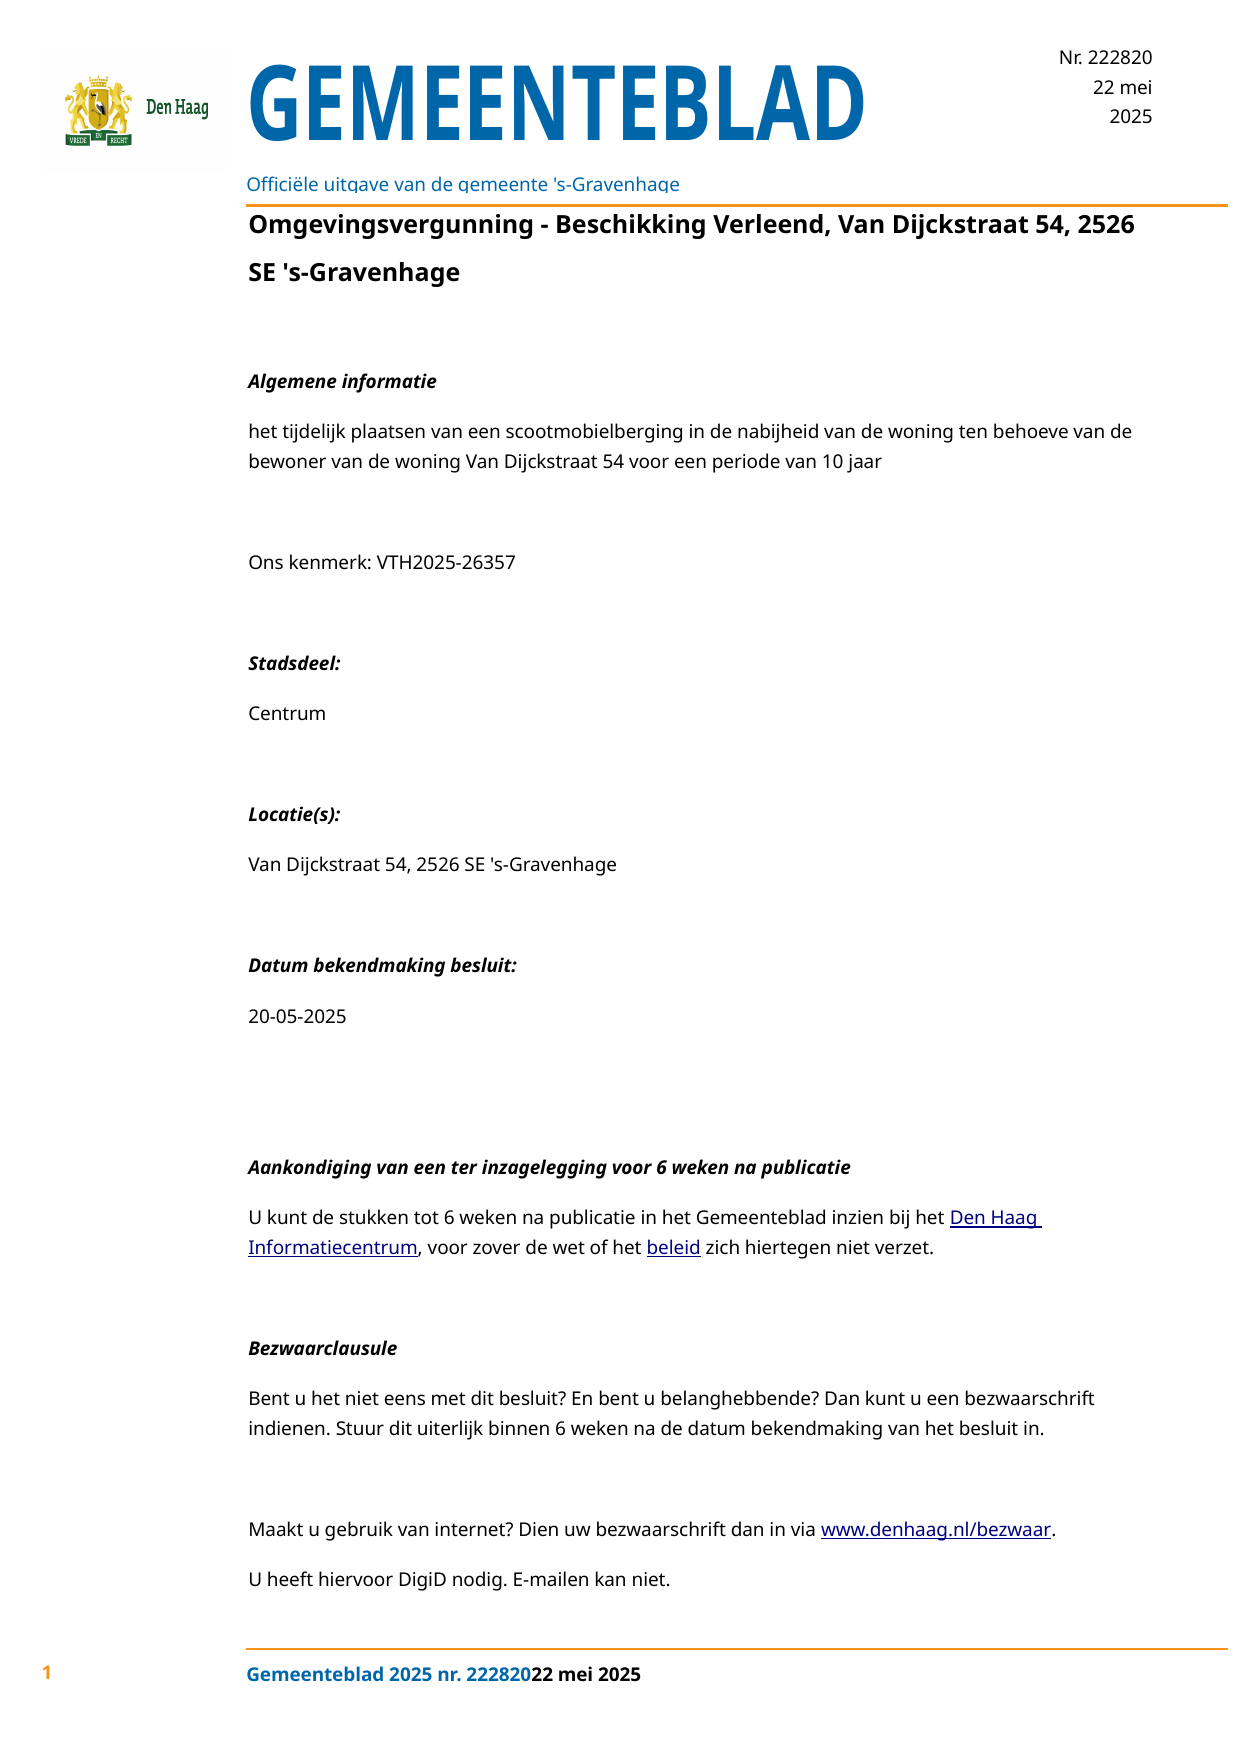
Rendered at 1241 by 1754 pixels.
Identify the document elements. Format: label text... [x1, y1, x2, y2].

text Stadsdeel: [248, 650, 1152, 676]
text Datum bekendmaking besluit: [248, 952, 1152, 978]
text Aankondiging van een ter inzagelegging voor 6 weken na publicatie [248, 1154, 1152, 1180]
text Centrum [248, 700, 1152, 726]
text het tijdelijk plaatsen van een scootmobielberging in de nabijheid van de woning ten behoeve van de bewoner van de woning Van Dijckstraat 54 voor een periode van 10 jaar [248, 419, 1152, 474]
text U heeft hiervoor DigiD nodig. E-mailen kan niet. [248, 1566, 1152, 1592]
text U kunt de stukken tot 6 weken na publicatie in het Gemeenteblad inzien bij het Den Haag Informatiecentrum, voor zover de wet of het beleid zich hiertegen niet verzet. [248, 1204, 1152, 1260]
text Van Dijckstraat 54, 2526 SE 's-Gravenhage [248, 852, 1152, 877]
text Ons kenmerk: VTH2025-26357 [248, 549, 1152, 575]
text Omgevingsvergunning - Beschikking Verleend, Van Dijckstraat 54, 2526 SE 's-Gravenhage [248, 207, 1152, 288]
text Bent u het niet eens met dit besluit? En bent u belanghebbende? Dan kunt u een bezwaarschrift indienen. Stuur dit uiterlijk binnen 6 weken na de datum bekendmaking van het besluit in. [248, 1385, 1152, 1441]
text Maakt u gebruik van internet? Dien uw bezwaarschrift dan in via www.denhaag.nl/bezwaar. [248, 1516, 1152, 1542]
text Algemene informatie [248, 368, 1152, 394]
text Bezwaarclausule [248, 1335, 1152, 1361]
text Locatie(s): [248, 801, 1152, 827]
text 20-05-2025 [248, 1003, 1152, 1029]
picture [41, 47, 231, 172]
